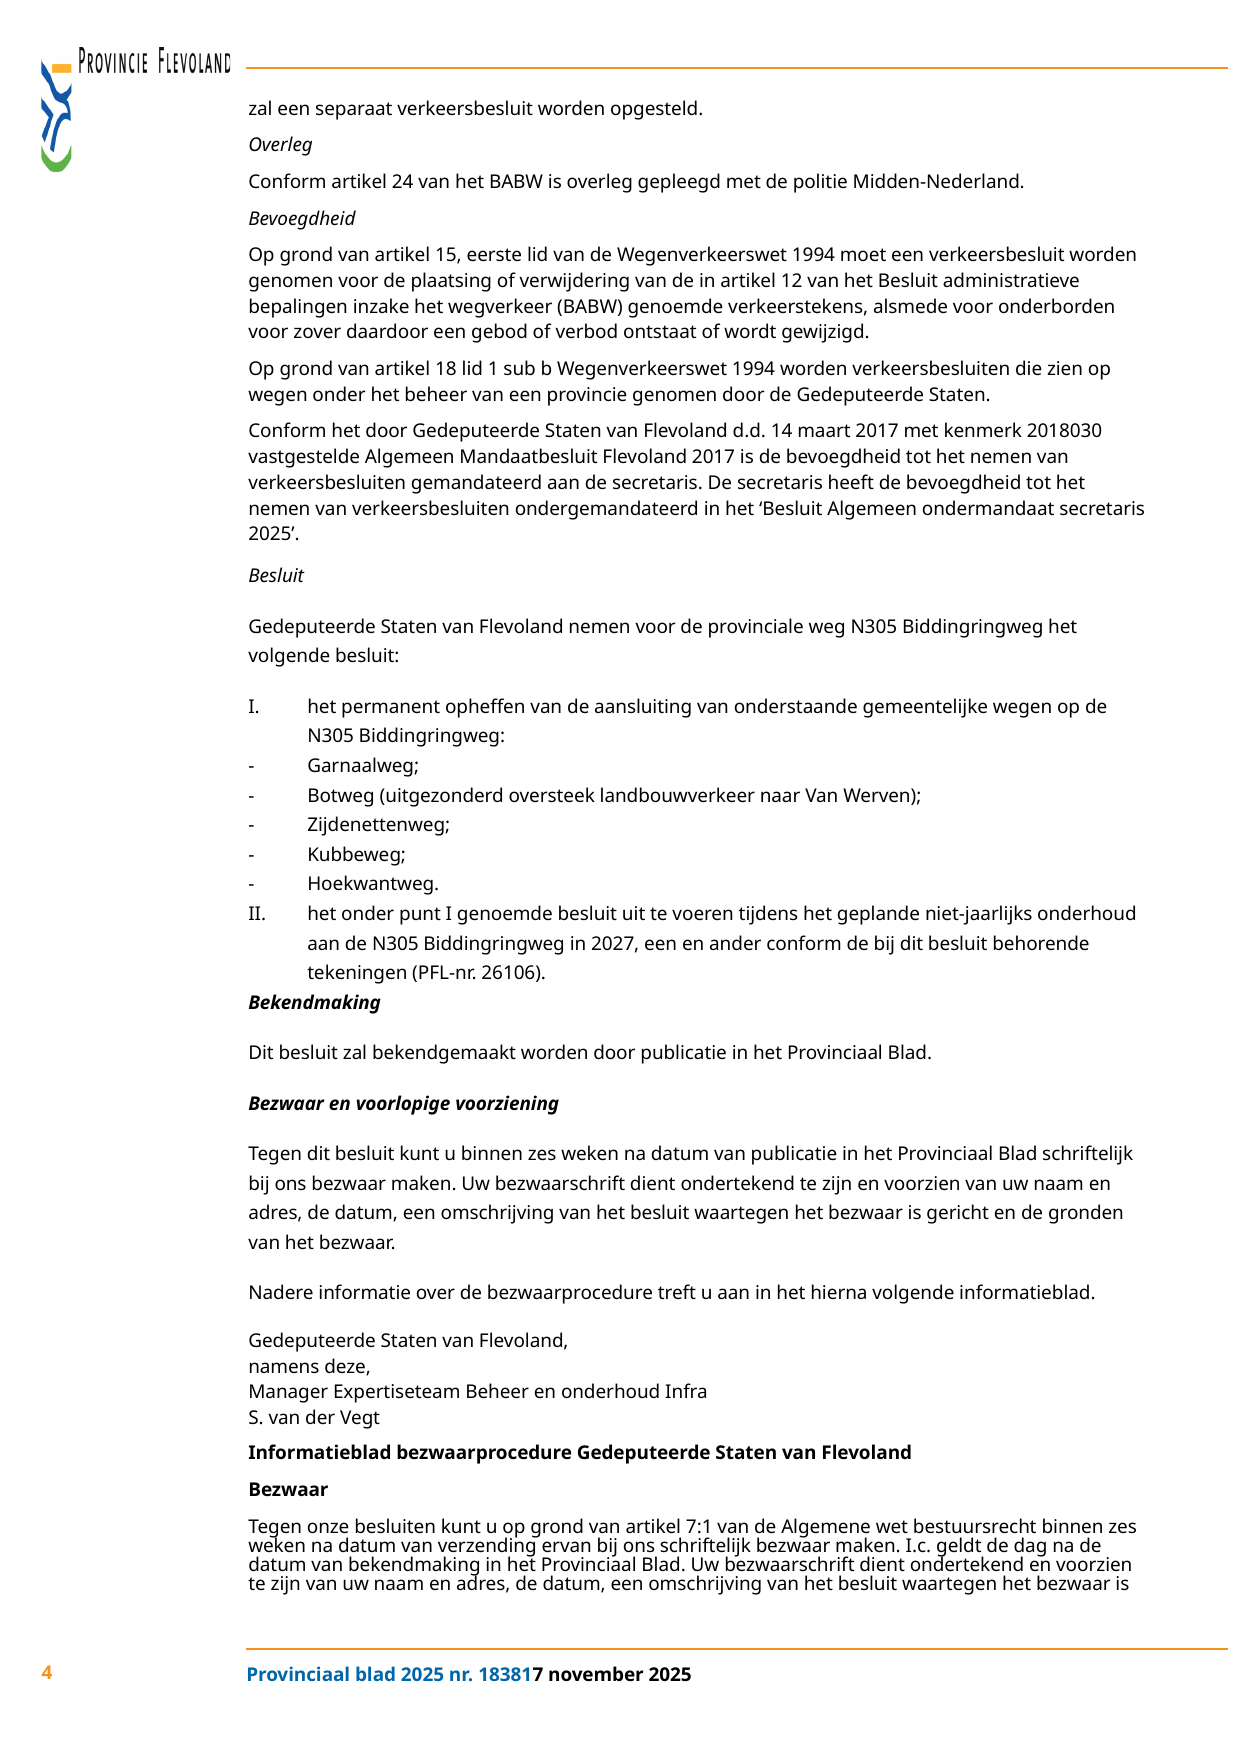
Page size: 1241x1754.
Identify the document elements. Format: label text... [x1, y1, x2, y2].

text Gedeputeerde Staten van Flevoland nemen voor de provinciale weg N305 Biddingringweg het volgende besluit: [248, 613, 1152, 668]
text S. van der Vegt [248, 1404, 1152, 1430]
text Nadere informatie over de bezwaarprocedure treft u aan in het hierna volgende informatieblad. [248, 1279, 1152, 1305]
text Bezwaar en voorlopige voorziening [248, 1090, 1152, 1115]
text Bezwaar [248, 1481, 1152, 1500]
list Kubbeweg; [248, 841, 1152, 867]
text Bekendmaking [248, 989, 1152, 1014]
picture [41, 47, 231, 172]
text Dit besluit zal bekendgemaakt worden door publicatie in het Provinciaal Blad. [248, 1039, 1152, 1065]
list Hoekwantweg. [248, 871, 1152, 896]
text Op grond van artikel 15, eerste lid van de Wegenverkeerswet 1994 moet een verkeersbesluit worden genomen voor de plaatsing of verwijdering van de in artikel 12 van het Besluit administratieve bepalingen inzake het wegverkeer (BABW) genoemde verkeerstekens, alsmede voor onderborden voor zover daardoor een gebod of verbod ontstaat of wordt gewijzigd. [248, 241, 1152, 344]
list Garnaalweg; [248, 752, 1152, 778]
list Zijdenettenweg; [248, 811, 1152, 837]
text Overleg [248, 131, 1152, 157]
text zal een separaat verkeersbesluit worden opgesteld. [248, 95, 1152, 121]
list Botweg (uitgezonderd oversteek landbouwverkeer naar Van Werven); [248, 782, 1152, 807]
list het permanent opheffen van de aansluiting van onderstaande gemeentelijke wegen op de N305 Biddingringweg: [248, 693, 1152, 748]
text Tegen dit besluit kunt u binnen zes weken na datum van publicatie in het Provinciaal Blad schriftelijk bij ons bezwaar maken. Uw bezwaarschrift dient ondertekend te zijn en voorzien van uw naam en adres, de datum, een omschrijving van het besluit waartegen het bezwaar is gericht en de gronden van het bezwaar. [248, 1140, 1152, 1254]
text Op grond van artikel 18 lid 1 sub b Wegenverkeerswet 1994 worden verkeersbesluiten die zien op wegen onder het beheer van een provincie genomen door de Gedeputeerde Staten. [248, 355, 1152, 407]
text namens deze, [248, 1353, 1152, 1378]
text Besluit [248, 563, 1152, 588]
text Bevoegdheid [248, 205, 1152, 231]
text Informatieblad bezwaarprocedure Gedeputeerde Staten van Flevoland [248, 1444, 1152, 1463]
text Gedeputeerde Staten van Flevoland, [248, 1327, 1152, 1353]
text Conform artikel 24 van het BABW is overleg gepleegd met de politie Midden-Nederland. [248, 168, 1152, 194]
text Tegen onze besluiten kunt u op grond van artikel 7:1 van de Algemene wet bestuursrecht binnen zes weken na datum van verzending ervan bij ons schriftelijk bezwaar maken. I.c. geldt de dag na de datum van bekendmaking in het Provinciaal Blad. Uw bezwaarschrift dient ondertekend en voorzien te zijn van uw naam en adres, de datum, een omschrijving van het besluit waartegen het bezwaar is [248, 1518, 1152, 1595]
text Conform het door Gedeputeerde Staten van Flevoland d.d. 14 maart 2017 met kenmerk 2018030 vastgestelde Algemeen Mandaatbesluit Flevoland 2017 is de bevoegdheid tot het nemen van verkeersbesluiten gemandateerd aan de secretaris. De secretaris heeft de bevoegdheid tot het nemen van verkeersbesluiten ondergemandateerd in het ‘Besluit Algemeen ondermandaat secretaris 2025’. [248, 418, 1152, 546]
list het onder punt I genoemde besluit uit te voeren tijdens het geplande niet-jaarlijks onderhoud aan de N305 Biddingringweg in 2027, een en ander conform de bij dit besluit behorende tekeningen (PFL-nr. 26106). [248, 900, 1152, 985]
text Manager Expertiseteam Beheer en onderhoud Infra [248, 1378, 1152, 1404]
